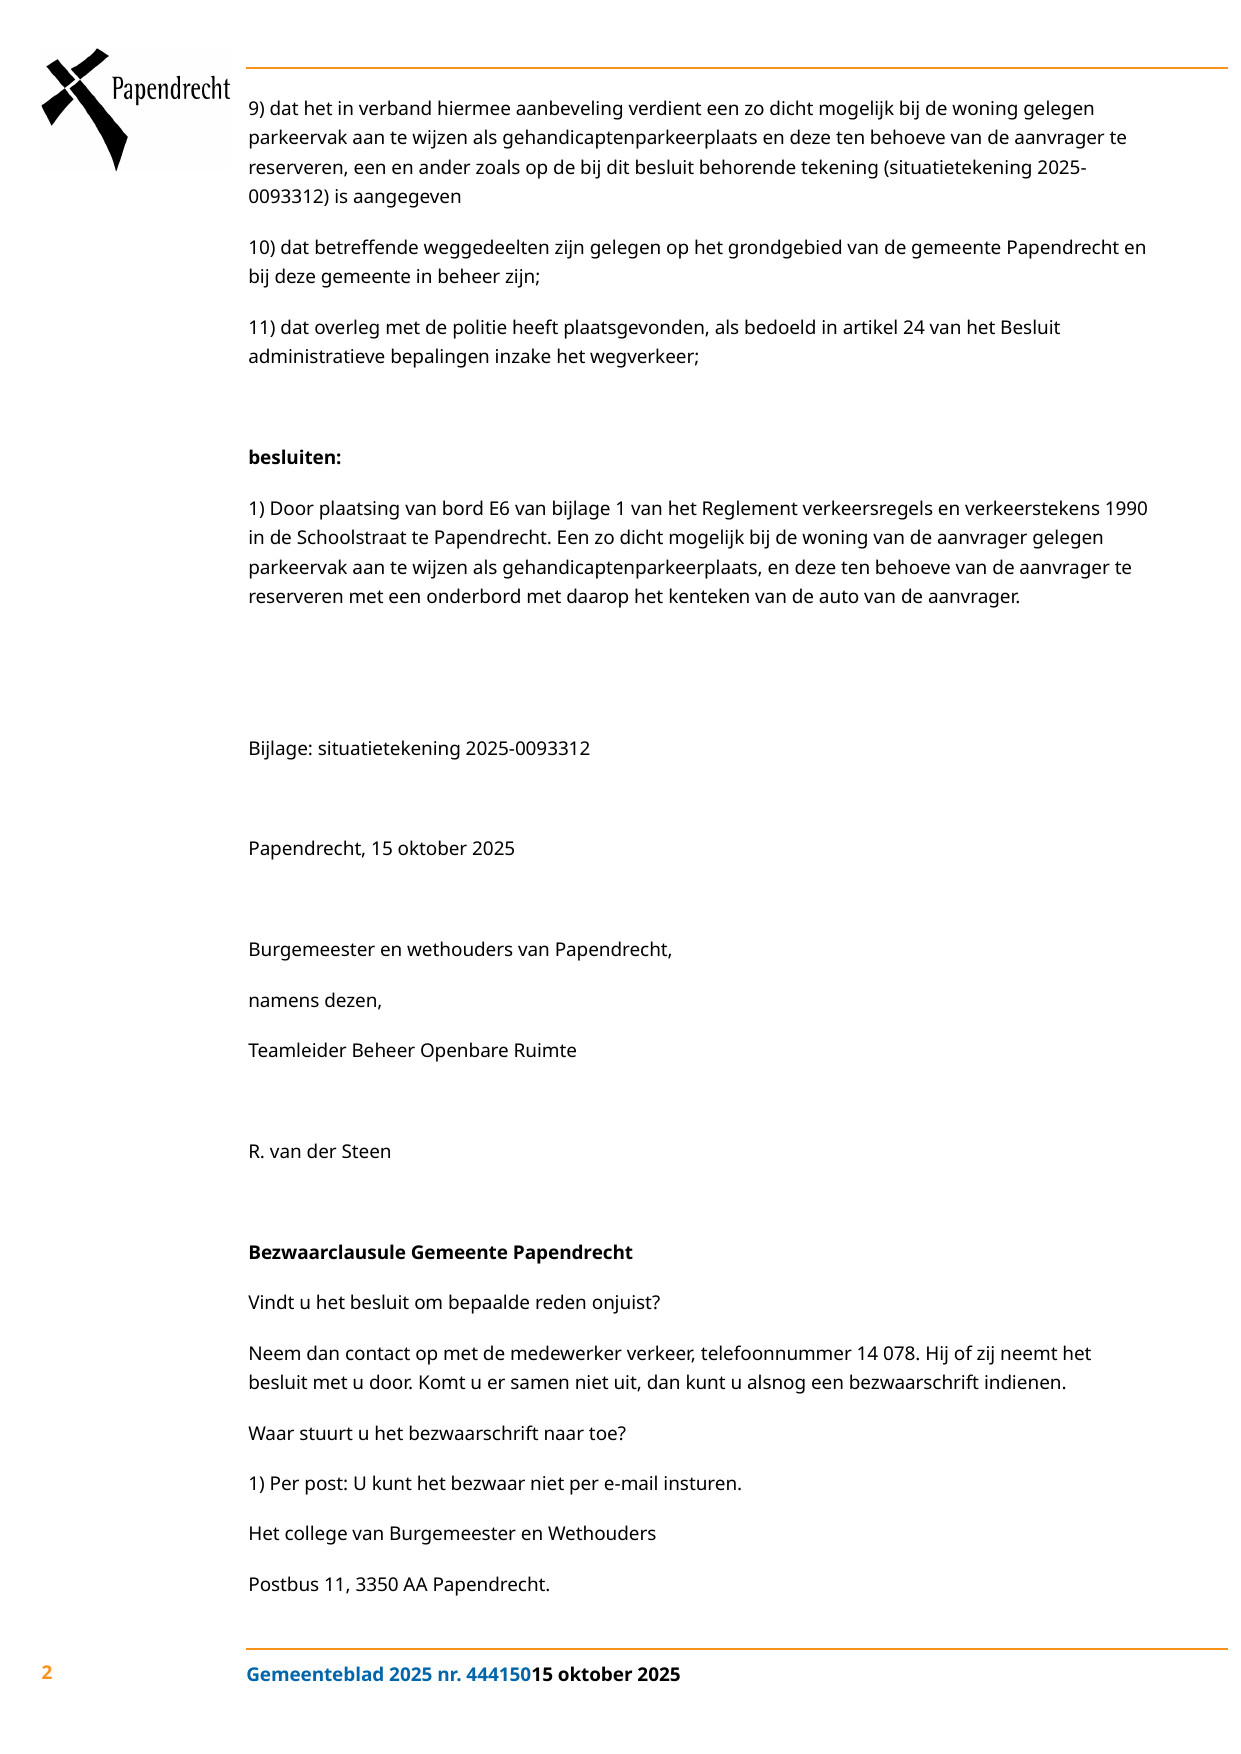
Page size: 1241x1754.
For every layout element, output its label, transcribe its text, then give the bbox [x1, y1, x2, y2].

text namens dezen, [248, 987, 1152, 1013]
text Burgemeester en wethouders van Papendrecht, [248, 936, 1152, 962]
text besluiten: [248, 444, 1152, 470]
text Waar stuurt u het bezwaarschrift naar toe? [248, 1420, 1152, 1446]
text 9) dat het in verband hiermee aanbeveling verdient een zo dicht mogelijk bij de woning gelegen parkeervak aan te wijzen als gehandicaptenparkeerplaats en deze ten behoeve van de aanvrager te reserveren, een en ander zoals op de bij dit besluit behorende tekening (situatietekening 2025-0093312) is aangegeven [248, 95, 1152, 209]
text 1) Per post: U kunt het bezwaar niet per e-mail insturen. [248, 1470, 1152, 1496]
picture [41, 47, 231, 172]
text Neem dan contact op met de medewerker verkeer, telefoonnummer 14 078. Hij of zij neemt het besluit met u door. Komt u er samen niet uit, dan kunt u alsnog een bezwaarschrift indienen. [248, 1340, 1152, 1395]
text Bezwaarclausule Gemeente Papendrecht [248, 1239, 1152, 1265]
text 11) dat overleg met de politie heeft plaatsgevonden, als bedoeld in artikel 24 van het Besluit administratieve bepalingen inzake het wegverkeer; [248, 314, 1152, 369]
text Vindt u het besluit om bepaalde reden onjuist? [248, 1289, 1152, 1315]
text Teamleider Beheer Openbare Ruimte [248, 1037, 1152, 1063]
text Postbus 11, 3350 AA Papendrecht. [248, 1571, 1152, 1597]
text R. van der Steen [248, 1138, 1152, 1164]
text Papendrecht, 15 oktober 2025 [248, 836, 1152, 861]
text Het college van Burgemeester en Wethouders [248, 1521, 1152, 1546]
text 1) Door plaatsing van bord E6 van bijlage 1 van het Reglement verkeersregels en verkeerstekens 1990 in de Schoolstraat te Papendrecht. Een zo dicht mogelijk bij de woning van de aanvrager gelegen parkeervak aan te wijzen als gehandicaptenparkeerplaats, en deze ten behoeve van de aanvrager te reserveren met een onderbord met daarop het kenteken van de auto van de aanvrager. [248, 495, 1152, 609]
text 10) dat betreffende weggedeelten zijn gelegen op het grondgebied van de gemeente Papendrecht en bij deze gemeente in beheer zijn; [248, 234, 1152, 289]
text Bijlage: situatietekening 2025-0093312 [248, 735, 1152, 761]
